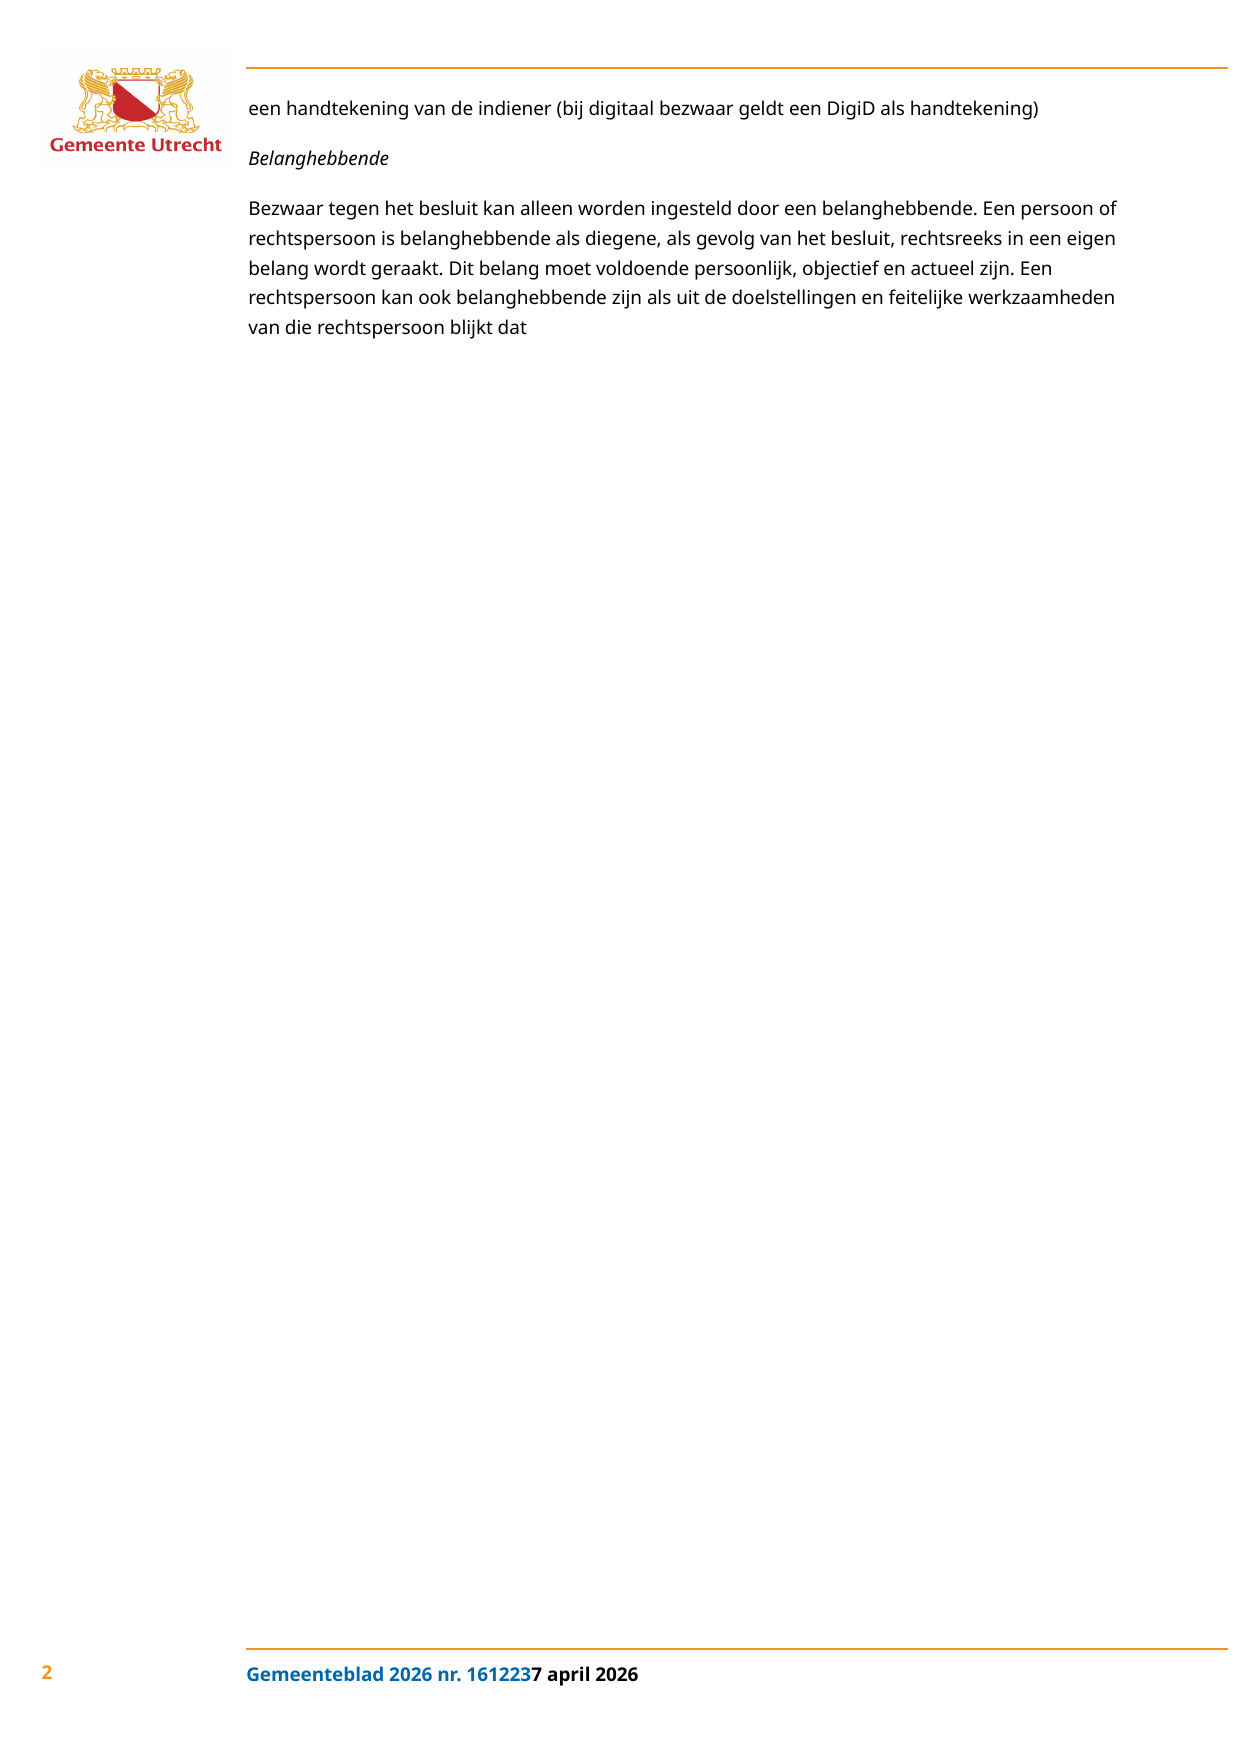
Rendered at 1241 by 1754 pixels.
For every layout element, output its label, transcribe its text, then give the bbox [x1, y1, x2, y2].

picture [41, 47, 231, 172]
text een handtekening van de indiener (bij digitaal bezwaar geldt een DigiD als handtekening) [248, 95, 1152, 121]
text Bezwaar tegen het besluit kan alleen worden ingesteld door een belanghebbende. Een persoon of rechtspersoon is belanghebbende als diegene, als gevolg van het besluit, rechtsreeks in een eigen belang wordt geraakt. Dit belang moet voldoende persoonlijk, objectief en actueel zijn. Een rechtspersoon kan ook belanghebbende zijn als uit de doelstellingen en feitelijke werkzaamheden van die rechtspersoon blijkt dat [248, 196, 1152, 340]
text Belanghebbende [248, 145, 1152, 171]
